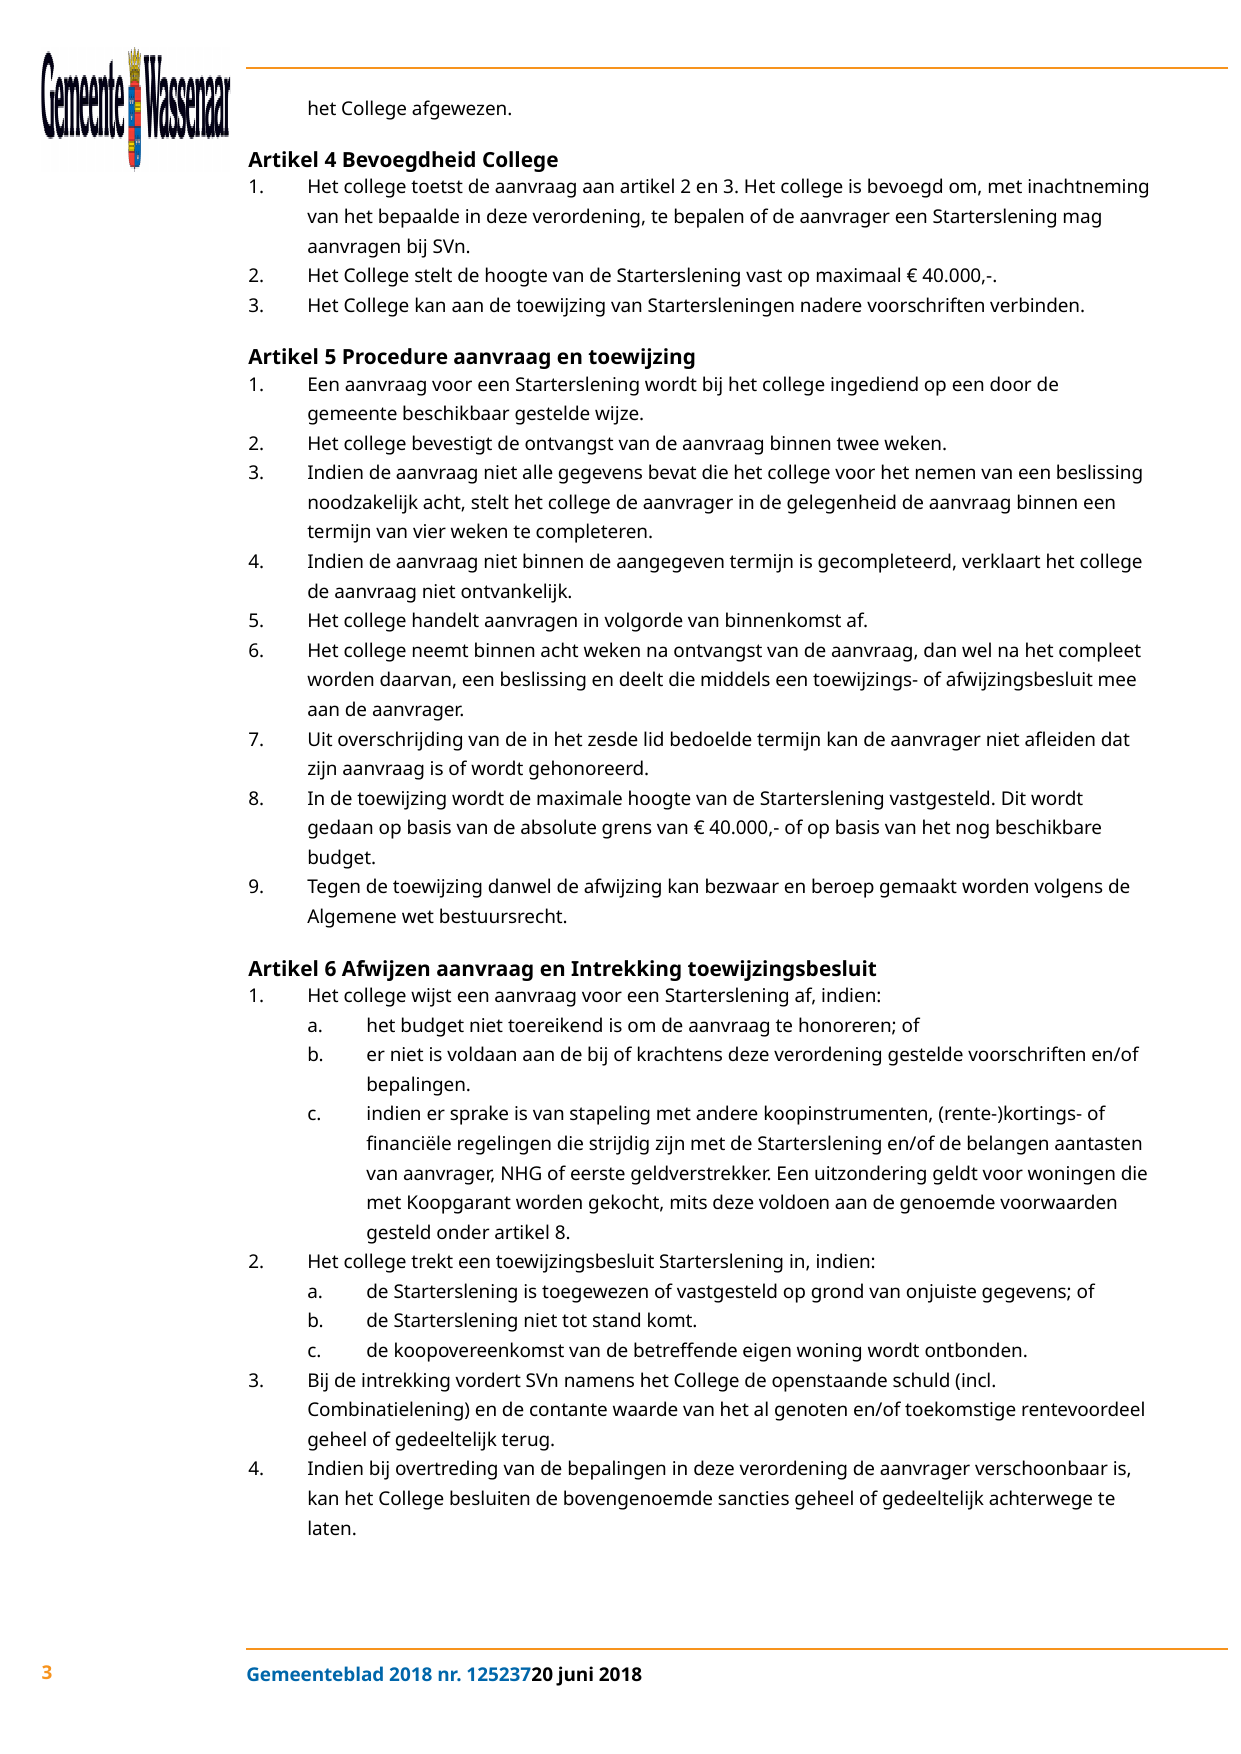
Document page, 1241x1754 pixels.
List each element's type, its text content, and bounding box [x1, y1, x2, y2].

list de Starterslening is toegewezen of vastgesteld op grond van onjuiste gegevens; of [307, 1278, 1152, 1304]
list er niet is voldaan aan de bij of krachtens deze verordening gestelde voorschriften en/of bepalingen. [307, 1041, 1152, 1097]
picture [41, 47, 231, 172]
list indien er sprake is van stapeling met andere koopinstrumenten, (rente-)kortings- of financiële regelingen die strijdig zijn met de Starterslening en/of de belangen aantasten van aanvrager, NHG of eerste geldverstrekker. Een uitzondering geldt voor woningen die met Koopgarant worden gekocht, mits deze voldoen aan de genoemde voorwaarden gesteld onder artikel 8. [307, 1101, 1152, 1244]
list Indien bij overtreding van de bepalingen in deze verordening de aanvrager verschoonbaar is, kan het College besluiten de bovengenoemde sancties geheel of gedeeltelijk achterwege te laten. [248, 1456, 1152, 1540]
list Bij de intrekking vordert SVn namens het College de openstaande schuld (incl. Combinatielening) en de contante waarde van het al genoten en/of toekomstige rentevoordeel geheel of gedeeltelijk terug. [248, 1367, 1152, 1452]
list Tegen de toewijzing danwel de afwijzing kan bezwaar en beroep gemaakt worden volgens de Algemene wet bestuursrecht. [248, 874, 1152, 929]
list Uit overschrijding van de in het zesde lid bedoelde termijn kan de aanvrager niet afleiden dat zijn aanvraag is of wordt gehonoreerd. [248, 726, 1152, 781]
list Indien de aanvraag niet binnen de aangegeven termijn is gecompleteerd, verklaart het college de aanvraag niet ontvankelijk. [248, 548, 1152, 604]
list de koopovereenkomst van de betreffende eigen woning wordt ontbonden. [307, 1337, 1152, 1363]
list Het college wijst een aanvraag voor een Starterslening af, indien: [248, 982, 1152, 1008]
text Artikel 5 Procedure aanvraag en toewijzing [248, 342, 1152, 371]
text Artikel 6 Afwijzen aanvraag en Intrekking toewijzingsbesluit [248, 954, 1152, 982]
list Het college neemt binnen acht weken na ontvangst van de aanvraag, dan wel na het compleet worden daarvan, een beslissing en deelt die middels een toewijzings- of afwijzingsbesluit mee aan de aanvrager. [248, 637, 1152, 722]
list het College afgewezen. [248, 95, 1152, 121]
list Het college trekt een toewijzingsbesluit Starterslening in, indien: [248, 1248, 1152, 1274]
text Artikel 4 Bevoegdheid College [248, 145, 1152, 174]
list het budget niet toereikend is om de aanvraag te honoreren; of [307, 1012, 1152, 1037]
list Het college toetst de aanvraag aan artikel 2 en 3. Het college is bevoegd om, met inachtneming van het bepaalde in deze verordening, te bepalen of de aanvrager een Starterslening mag aanvragen bij SVn. [248, 174, 1152, 258]
list Het college bevestigt de ontvangst van de aanvraag binnen twee weken. [248, 430, 1152, 456]
list Een aanvraag voor een Starterslening wordt bij het college ingediend op een door de gemeente beschikbaar gestelde wijze. [248, 371, 1152, 426]
list Indien de aanvraag niet alle gegevens bevat die het college voor het nemen van een beslissing noodzakelijk acht, stelt het college de aanvrager in de gelegenheid de aanvraag binnen een termijn van vier weken te completeren. [248, 459, 1152, 544]
list Het College stelt de hoogte van de Starterslening vast op maximaal € 40.000,-. [248, 262, 1152, 288]
list In de toewijzing wordt de maximale hoogte van de Starterslening vastgesteld. Dit wordt gedaan op basis van de absolute grens van € 40.000,- of op basis van het nog beschikbare budget. [248, 785, 1152, 870]
list Het College kan aan de toewijzing van Startersleningen nadere voorschriften verbinden. [248, 292, 1152, 318]
list Het college handelt aanvragen in volgorde van binnenkomst af. [248, 607, 1152, 633]
list de Starterslening niet tot stand komt. [307, 1308, 1152, 1333]
